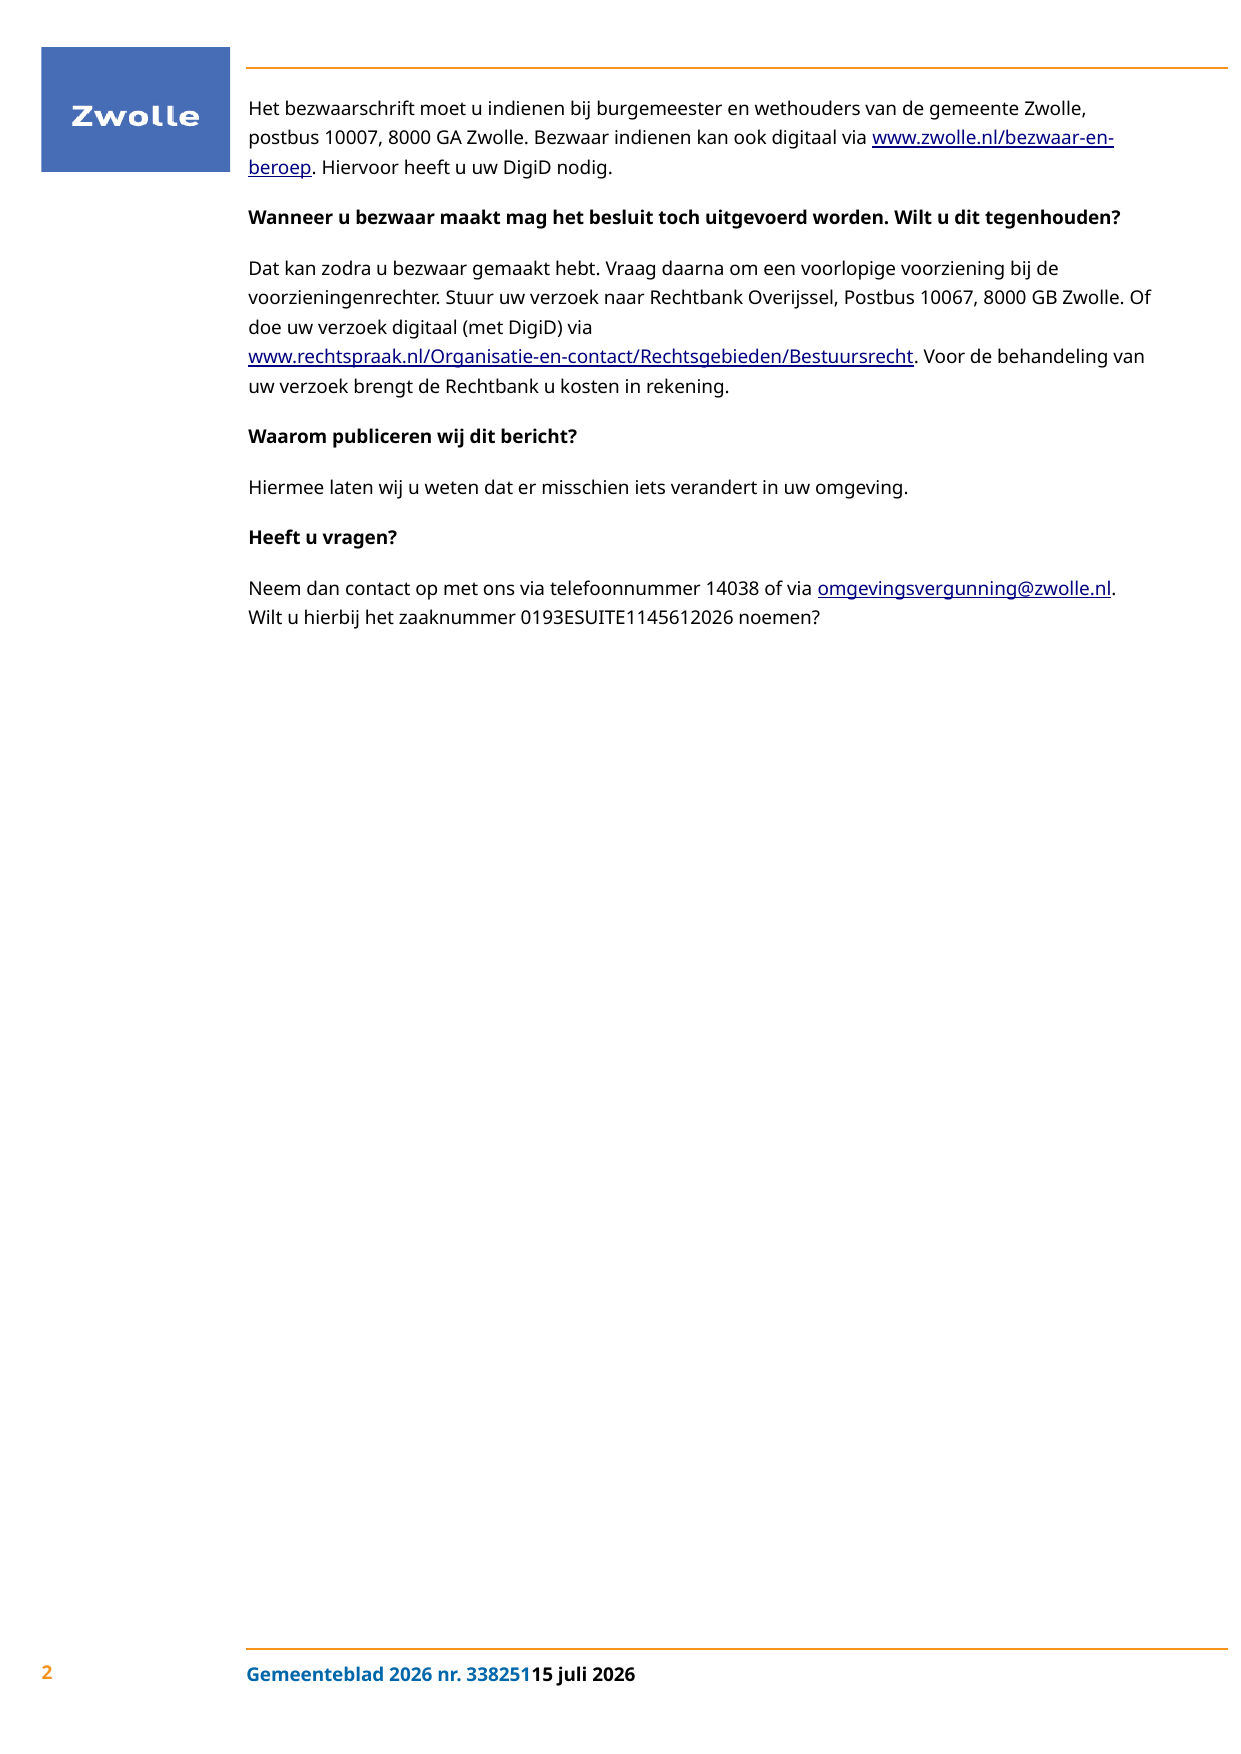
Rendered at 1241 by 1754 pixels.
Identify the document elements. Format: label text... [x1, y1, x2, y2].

text Heeft u vragen? [248, 524, 1152, 550]
text Neem dan contact op met ons via telefoonnummer 14038 of via omgevingsvergunning@zwolle.nl. Wilt u hierbij het zaaknummer 0193ESUITE1145612026 noemen? [248, 575, 1152, 630]
text Wanneer u bezwaar maakt mag het besluit toch uitgevoerd worden. Wilt u dit tegenhouden? [248, 204, 1152, 230]
picture [41, 47, 231, 172]
text Het bezwaarschrift moet u indienen bij burgemeester en wethouders van de gemeente Zwolle, postbus 10007, 8000 GA Zwolle. Bezwaar indienen kan ook digitaal via www.zwolle.nl/bezwaar-en-beroep. Hiervoor heeft u uw DigiD nodig. [248, 95, 1152, 180]
text Dat kan zodra u bezwaar gemaakt hebt. Vraag daarna om een voorlopige voorziening bij de voorzieningenrechter. Stuur uw verzoek naar Rechtbank Overijssel, Postbus 10067, 8000 GB Zwolle. Of doe uw verzoek digitaal (met DigiD) via www.rechtspraak.nl/Organisatie-en-contact/Rechtsgebieden/Bestuursrecht. Voor de behandeling van uw verzoek brengt de Rechtbank u kosten in rekening. [248, 255, 1152, 399]
text Hiermee laten wij u weten dat er misschien iets verandert in uw omgeving. [248, 474, 1152, 500]
text Waarom publiceren wij dit bericht? [248, 423, 1152, 449]
